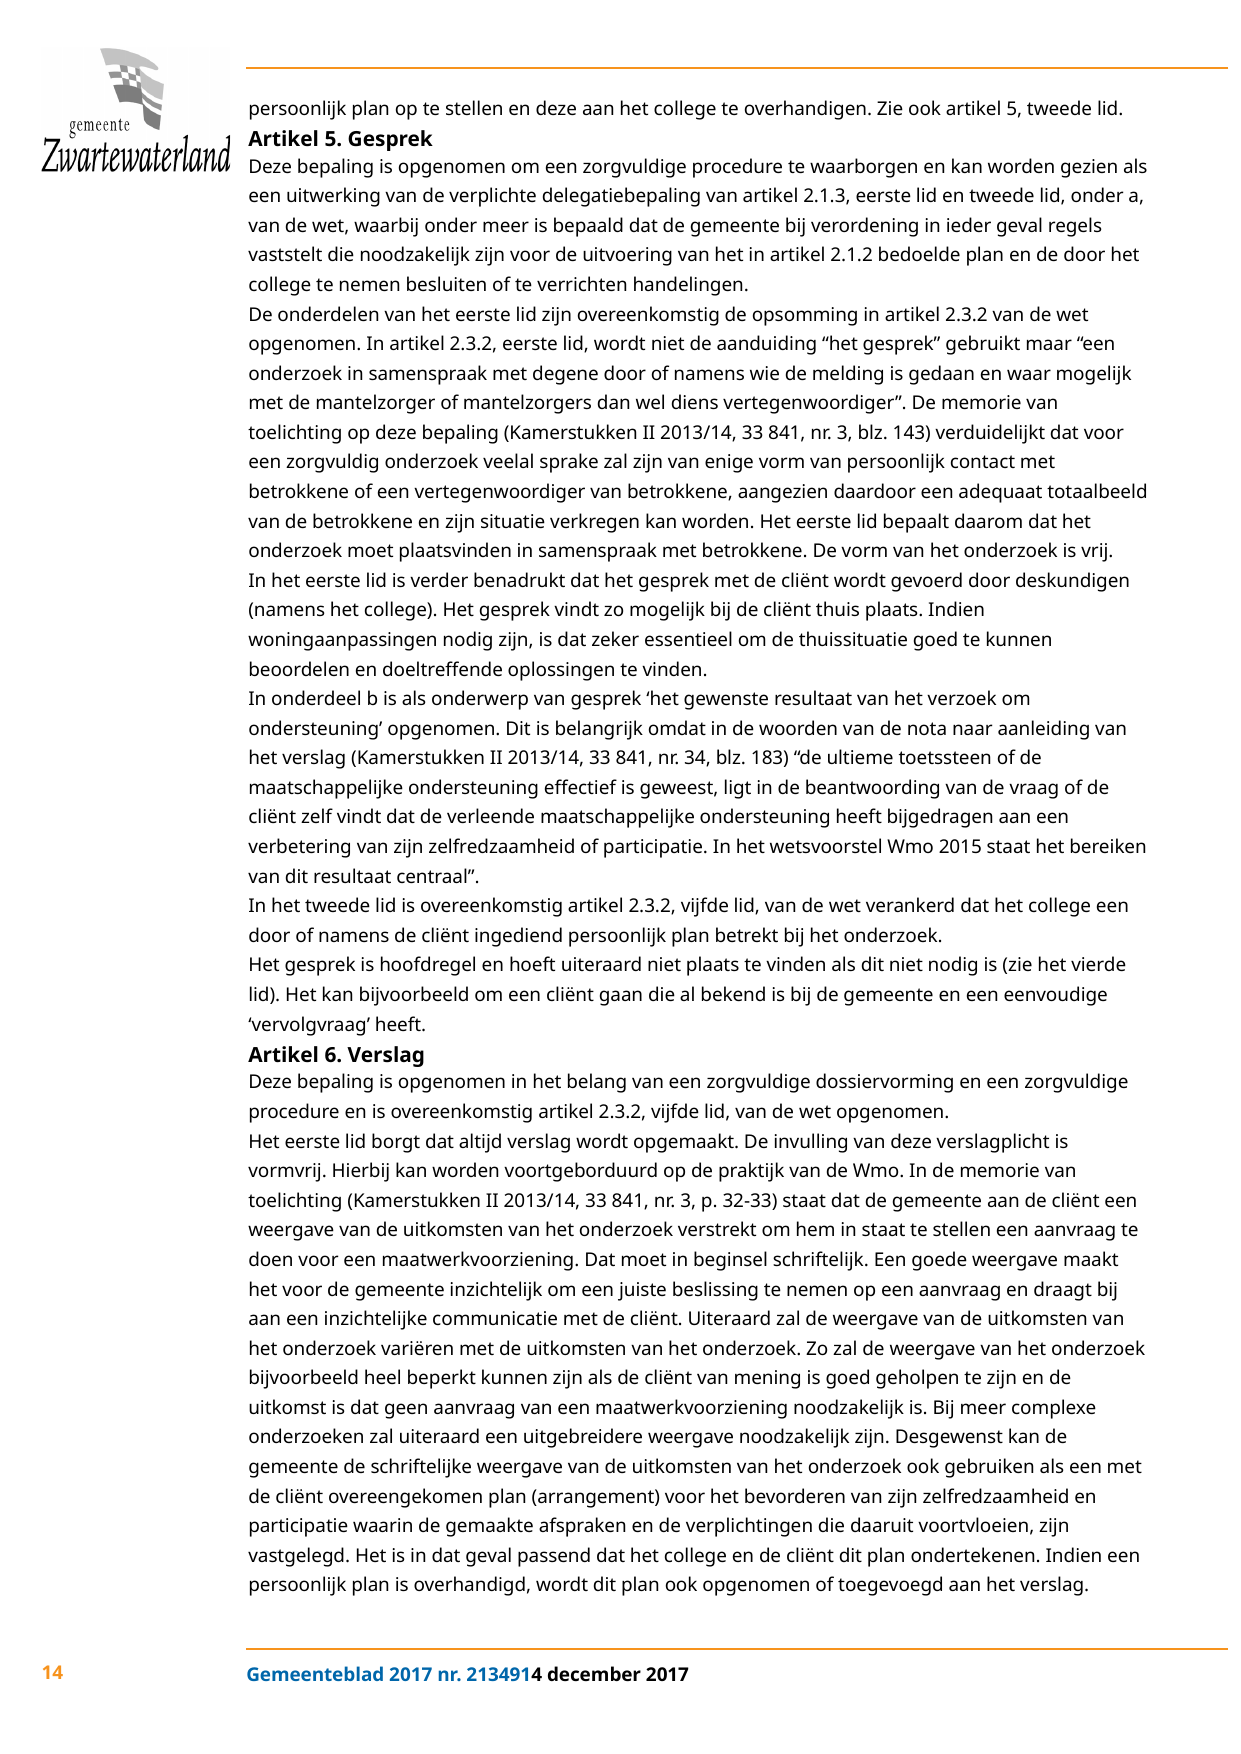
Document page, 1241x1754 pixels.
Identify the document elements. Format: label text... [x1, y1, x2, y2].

text De onderdelen van het eerste lid zijn overeenkomstig de opsomming in artikel 2.3.2 van de wet opgenomen. In artikel 2.3.2, eerste lid, wordt niet de aanduiding “het gesprek” gebruikt maar “een onderzoek in samenspraak met degene door of namens wie de melding is gedaan en waar mogelijk met de mantelzorger of mantelzorgers dan wel diens vertegenwoordiger”. De memorie van toelichting op deze bepaling (Kamerstukken II 2013/14, 33 841, nr. 3, blz. 143) verduidelijkt dat voor een zorgvuldig onderzoek veelal sprake zal zijn van enige vorm van persoonlijk contact met betrokkene of een vertegenwoordiger van betrokkene, aangezien daardoor een adequaat totaalbeeld van de betrokkene en zijn situatie verkregen kan worden. Het eerste lid bepaalt daarom dat het onderzoek moet plaatsvinden in samenspraak met betrokkene. De vorm van het onderzoek is vrij. [248, 301, 1152, 563]
text In het eerste lid is verder benadrukt dat het gesprek met de cliënt wordt gevoerd door deskundigen (namens het college). Het gesprek vindt zo mogelijk bij de cliënt thuis plaats. Indien woningaanpassingen nodig zijn, is dat zeker essentieel om de thuissituatie goed te kunnen beoordelen en doeltreffende oplossingen te vinden. [248, 567, 1152, 681]
text Het gesprek is hoofdregel en hoeft uiteraard niet plaats te vinden als dit niet nodig is (zie het vierde lid). Het kan bijvoorbeeld om een cliënt gaan die al bekend is bij de gemeente en een eenvoudige ‘vervolgvraag’ heeft. [248, 952, 1152, 1036]
text Deze bepaling is opgenomen in het belang van een zorgvuldige dossiervorming en een zorgvuldige procedure en is overeenkomstig artikel 2.3.2, vijfde lid, van de wet opgenomen. [248, 1069, 1152, 1124]
text In het tweede lid is overeenkomstig artikel 2.3.2, vijfde lid, van de wet verankerd dat het college een door of namens de cliënt ingediend persoonlijk plan betrekt bij het onderzoek. [248, 892, 1152, 948]
text persoonlijk plan op te stellen en deze aan het college te overhandigen. Zie ook artikel 5, tweede lid. [248, 95, 1152, 121]
text Artikel 5. Gesprek [248, 124, 1152, 153]
text In onderdeel b is als onderwerp van gesprek ‘het gewenste resultaat van het verzoek om ondersteuning’ opgenomen. Dit is belangrijk omdat in de woorden van de nota naar aanleiding van het verslag (Kamerstukken II 2013/14, 33 841, nr. 34, blz. 183) “de ultieme toetssteen of de maatschappelijke ondersteuning effectief is geweest, ligt in de beantwoording van de vraag of de cliënt zelf vindt dat de verleende maatschappelijke ondersteuning heeft bijgedragen aan een verbetering van zijn zelfredzaamheid of participatie. In het wetsvoorstel Wmo 2015 staat het bereiken van dit resultaat centraal”. [248, 685, 1152, 888]
text Artikel 6. Verslag [248, 1040, 1152, 1069]
text Deze bepaling is opgenomen om een zorgvuldige procedure te waarborgen en kan worden gezien als een uitwerking van de verplichte delegatiebepaling van artikel 2.1.3, eerste lid en tweede lid, onder a, van de wet, waarbij onder meer is bepaald dat de gemeente bij verordening in ieder geval regels vaststelt die noodzakelijk zijn voor de uitvoering van het in artikel 2.1.2 bedoelde plan en de door het college te nemen besluiten of te verrichten handelingen. [248, 153, 1152, 297]
picture [41, 47, 231, 172]
text Het eerste lid borgt dat altijd verslag wordt opgemaakt. De invulling van deze verslagplicht is vormvrij. Hierbij kan worden voortgeborduurd op de praktijk van de Wmo. In de memorie van toelichting (Kamerstukken II 2013/14, 33 841, nr. 3, p. 32-33) staat dat de gemeente aan de cliënt een weergave van de uitkomsten van het onderzoek verstrekt om hem in staat te stellen een aanvraag te doen voor een maatwerkvoorziening. Dat moet in beginsel schriftelijk. Een goede weergave maakt het voor de gemeente inzichtelijk om een juiste beslissing te nemen op een aanvraag en draagt bij aan een inzichtelijke communicatie met de cliënt. Uiteraard zal de weergave van de uitkomsten van het onderzoek variëren met de uitkomsten van het onderzoek. Zo zal de weergave van het onderzoek bijvoorbeeld heel beperkt kunnen zijn als de cliënt van mening is goed geholpen te zijn en de uitkomst is dat geen aanvraag van een maatwerkvoorziening noodzakelijk is. Bij meer complexe onderzoeken zal uiteraard een uitgebreidere weergave noodzakelijk zijn. Desgewenst kan de gemeente de schriftelijke weergave van de uitkomsten van het onderzoek ook gebruiken als een met de cliënt overeengekomen plan (arrangement) voor het bevorderen van zijn zelfredzaamheid en participatie waarin de gemaakte afspraken en de verplichtingen die daaruit voortvloeien, zijn vastgelegd. Het is in dat geval passend dat het college en de cliënt dit plan ondertekenen. Indien een persoonlijk plan is overhandigd, wordt dit plan ook opgenomen of toegevoegd aan het verslag. [248, 1128, 1152, 1597]
